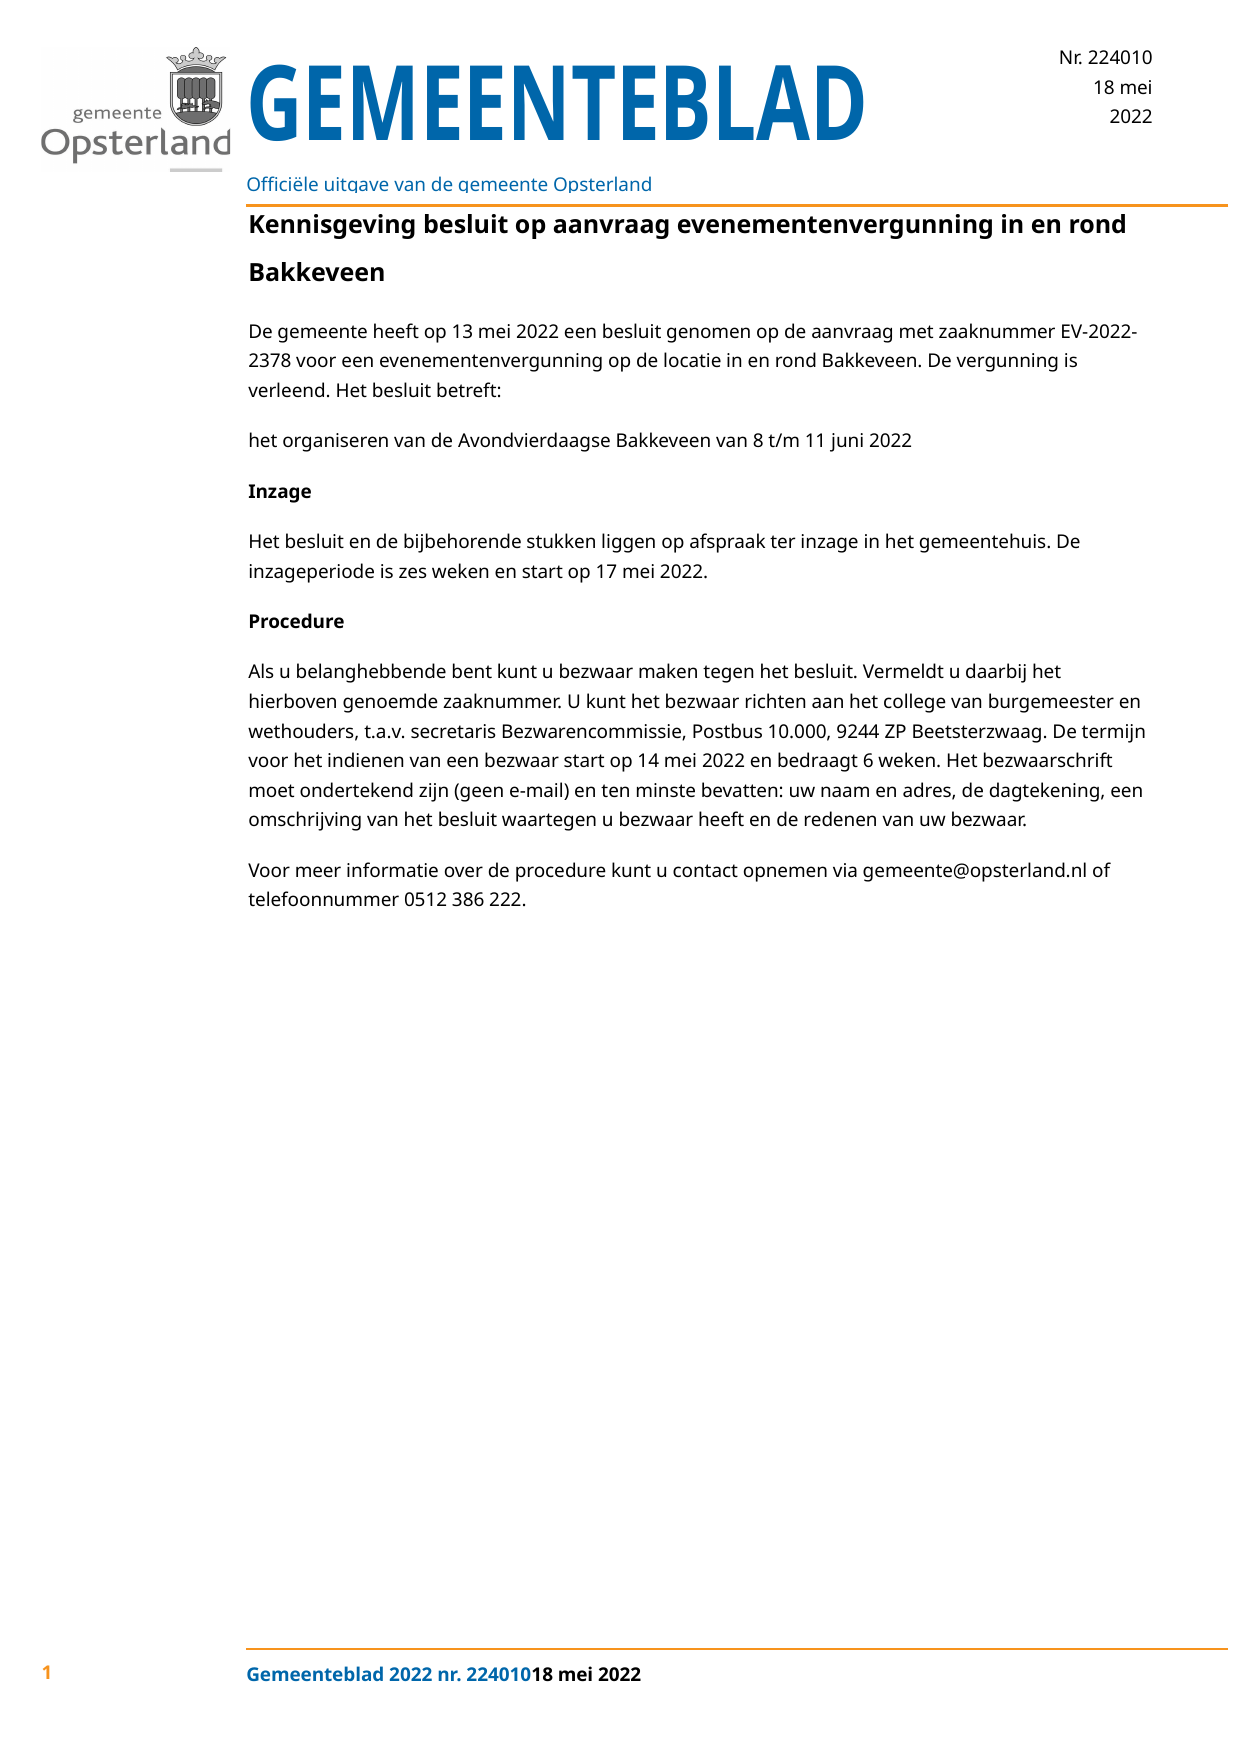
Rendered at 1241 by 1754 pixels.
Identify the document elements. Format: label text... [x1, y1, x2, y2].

text Inzage [248, 478, 1152, 504]
text Als u belanghebbende bent kunt u bezwaar maken tegen het besluit. Vermeldt u daarbij het hierboven genoemde zaaknummer. U kunt het bezwaar richten aan het college van burgemeester en wethouders, t.a.v. secretaris Bezwarencommissie, Postbus 10.000, 9244 ZP Beetsterzwaag. De termijn voor het indienen van een bezwaar start op 14 mei 2022 en bedraagt 6 weken. Het bezwaarschrift moet ondertekend zijn (geen e-mail) en ten minste bevatten: uw naam en adres, de dagtekening, een omschrijving van het besluit waartegen u bezwaar heeft en de redenen van uw bezwaar. [248, 659, 1152, 832]
text Procedure [248, 608, 1152, 634]
picture [41, 47, 231, 172]
text Kennisgeving besluit op aanvraag evenementenvergunning in en rond Bakkeveen [248, 207, 1152, 288]
text het organiseren van de Avondvierdaagse Bakkeveen van 8 t/m 11 juni 2022 [248, 427, 1152, 453]
text De gemeente heeft op 13 mei 2022 een besluit genomen op de aanvraag met zaaknummer EV-2022-2378 voor een evenementenvergunning op de locatie in en rond Bakkeveen. De vergunning is verleend. Het besluit betreft: [248, 318, 1152, 403]
text Het besluit en de bijbehorende stukken liggen op afspraak ter inzage in het gemeentehuis. De inzageperiode is zes weken en start op 17 mei 2022. [248, 528, 1152, 584]
text Voor meer informatie over de procedure kunt u contact opnemen via gemeente@opsterland.nl of telefoonnummer 0512 386 222. [248, 857, 1152, 912]
